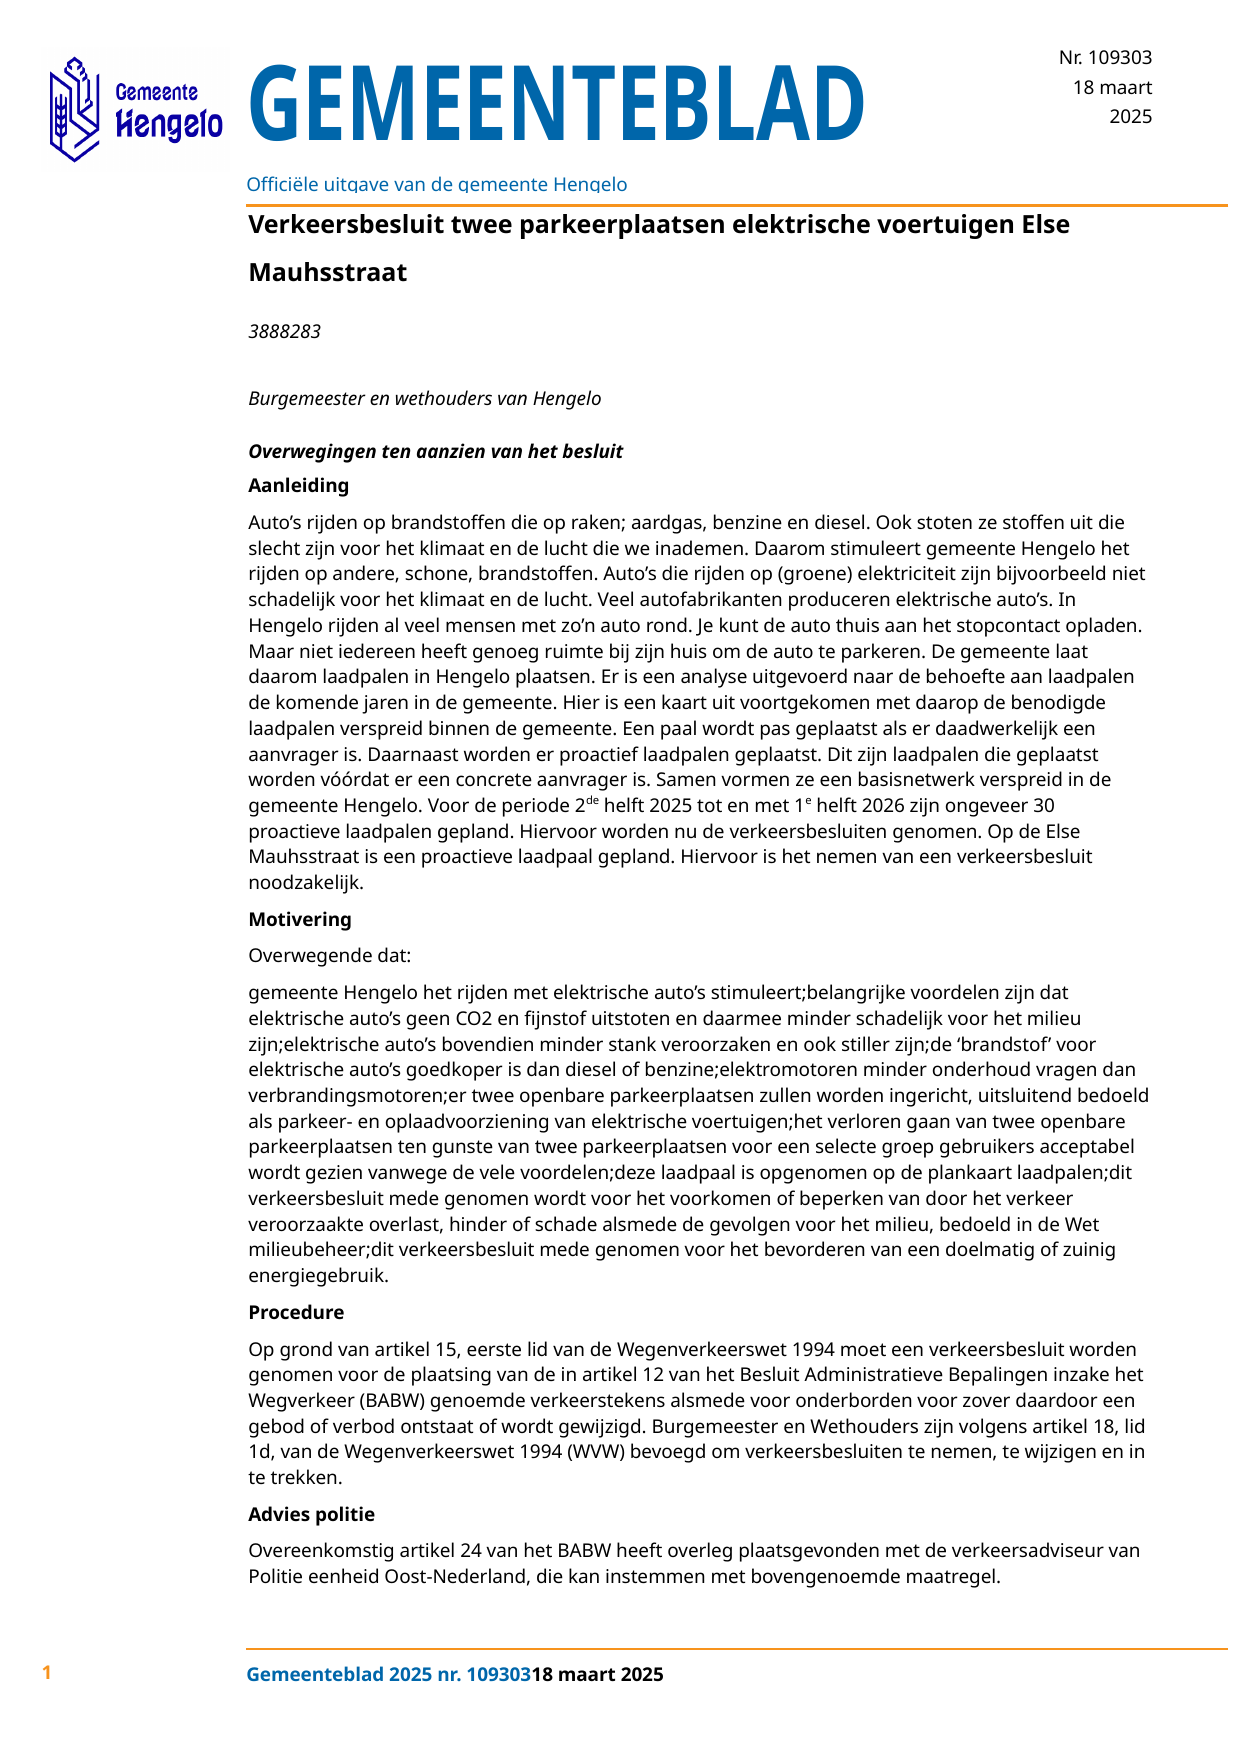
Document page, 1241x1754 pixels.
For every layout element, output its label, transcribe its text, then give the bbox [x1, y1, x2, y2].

text Op grond van artikel 15, eerste lid van de Wegenverkeerswet 1994 moet een verkeersbesluit worden genomen voor de plaatsing van de in artikel 12 van het Besluit Administratieve Bepalingen inzake het Wegverkeer (BABW) genoemde verkeerstekens alsmede voor onderborden voor zover daardoor een gebod of verbod ontstaat of wordt gewijzigd. Burgemeester en Wethouders zijn volgens artikel 18, lid 1d, van de Wegenverkeerswet 1994 (WVW) bevoegd om verkeersbesluiten te nemen, te wijzigen en in te trekken. [248, 1336, 1152, 1490]
picture [41, 47, 231, 172]
text Advies politie [248, 1501, 1152, 1527]
text Verkeersbesluit twee parkeerplaatsen elektrische voertuigen Else Mauhsstraat [248, 207, 1152, 288]
text Overwegende dat: [248, 943, 1152, 968]
text gemeente Hengelo het rijden met elektrische auto’s stimuleert;belangrijke voordelen zijn dat elektrische auto’s geen CO2 en fijnstof uitstoten en daarmee minder schadelijk voor het milieu zijn;elektrische auto’s bovendien minder stank veroorzaken en ook stiller zijn;de ‘brandstof’ voor elektrische auto’s goedkoper is dan diesel of benzine;elektromotoren minder onderhoud vragen dan verbrandingsmotoren;er twee openbare parkeerplaatsen zullen worden ingericht, uitsluitend bedoeld als parkeer- en oplaadvoorziening van elektrische voertuigen;het verloren gaan van twee openbare parkeerplaatsen ten gunste van twee parkeerplaatsen voor een selecte groep gebruikers acceptabel wordt gezien vanwege de vele voordelen;deze laadpaal is opgenomen op de plankaart laadpalen;dit verkeersbesluit mede genomen wordt voor het voorkomen of beperken van door het verkeer veroorzaakte overlast, hinder of schade alsmede de gevolgen voor het milieu, bedoeld in de Wet milieubeheer;dit verkeersbesluit mede genomen voor het bevorderen van een doelmatig of zuinig energiegebruik. [248, 979, 1152, 1288]
text 3888283 [248, 318, 1152, 344]
text Overwegingen ten aanzien van het besluit [248, 438, 1152, 464]
text Motivering [248, 906, 1152, 932]
text Procedure [248, 1299, 1152, 1325]
text Auto’s rijden op brandstoffen die op raken; aardgas, benzine en diesel. Ook stoten ze stoffen uit die slecht zijn voor het klimaat en de lucht die we inademen. Daarom stimuleert gemeente Hengelo het rijden op andere, schone, brandstoffen. Auto’s die rijden op (groene) elektriciteit zijn bijvoorbeeld niet schadelijk voor het klimaat en de lucht. Veel autofabrikanten produceren elektrische auto’s. In Hengelo rijden al veel mensen met zo’n auto rond. Je kunt de auto thuis aan het stopcontact opladen. Maar niet iedereen heeft genoeg ruimte bij zijn huis om de auto te parkeren. De gemeente laat daarom laadpalen in Hengelo plaatsen. Er is een analyse uitgevoerd naar de behoefte aan laadpalen de komende jaren in de gemeente. Hier is een kaart uit voortgekomen met daarop de benodigde laadpalen verspreid binnen de gemeente. Een paal wordt pas geplaatst als er daadwerkelijk een aanvrager is. Daarnaast worden er proactief laadpalen geplaatst. Dit zijn laadpalen die geplaatst worden vóórdat er een concrete aanvrager is. Samen vormen ze een basisnetwerk verspreid in de gemeente Hengelo. Voor de periode 2de helft 2025 tot en met 1e helft 2026 zijn ongeveer 30 proactieve laadpalen gepland. Hiervoor worden nu de verkeersbesluiten genomen. Op de Else Mauhsstraat is een proactieve laadpaal gepland. Hiervoor is het nemen van een verkeersbesluit noodzakelijk. [248, 509, 1152, 895]
text Aanleiding [248, 472, 1152, 498]
text Overeenkomstig artikel 24 van het BABW heeft overleg plaatsgevonden met de verkeersadviseur van Politie eenheid Oost-Nederland, die kan instemmen met bovengenoemde maatregel. [248, 1538, 1152, 1589]
text Burgemeester en wethouders van Hengelo [248, 386, 1152, 411]
